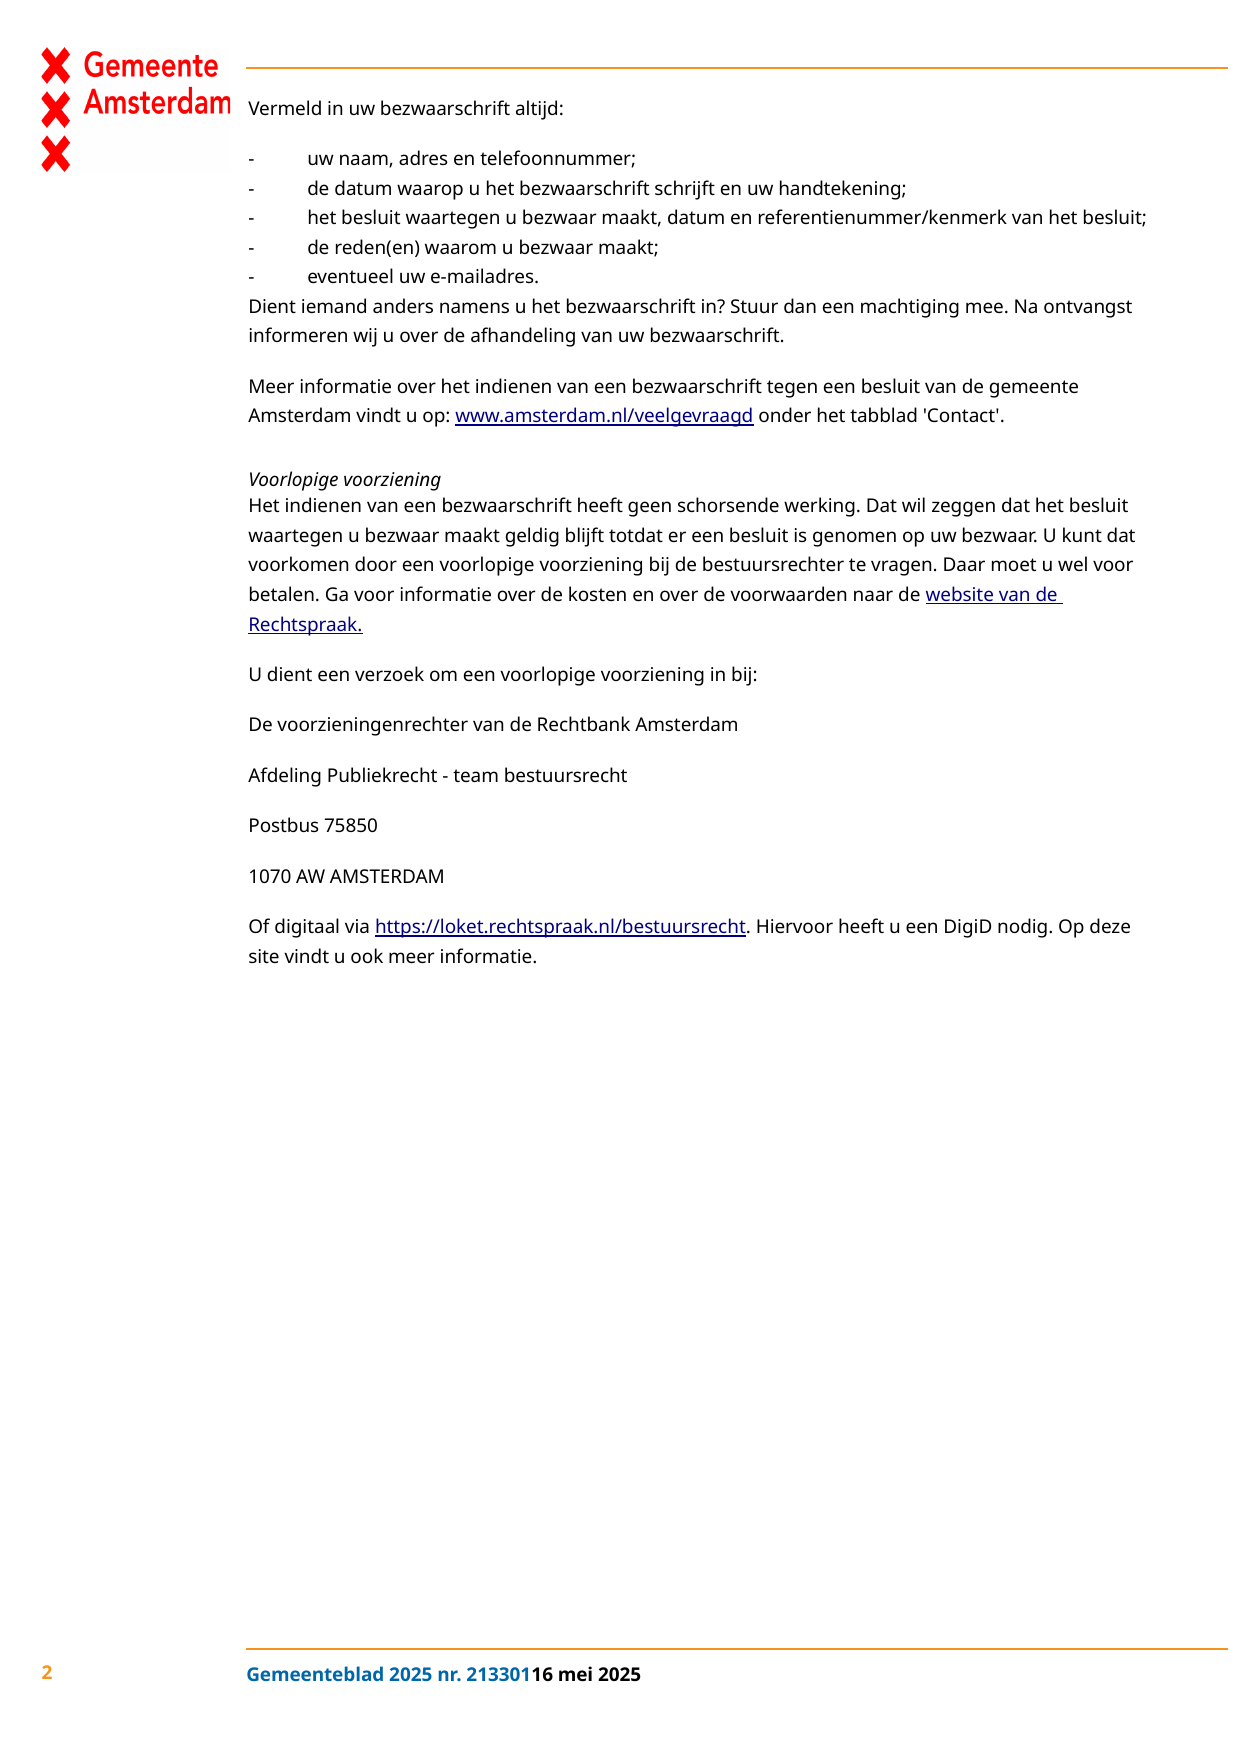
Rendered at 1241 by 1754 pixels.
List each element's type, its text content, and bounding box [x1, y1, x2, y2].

text U dient een verzoek om een voorlopige voorziening in bij: [248, 661, 1152, 687]
list uw naam, adres en telefoonnummer; [248, 145, 1152, 171]
text Voorlopige voorziening [248, 467, 1152, 492]
list de datum waarop u het bezwaarschrift schrijft en uw handtekening; [248, 175, 1152, 201]
list eventueel uw e-mailadres. [248, 263, 1152, 289]
list het besluit waartegen u bezwaar maakt, datum en referentienummer/kenmerk van het besluit; [248, 204, 1152, 230]
text Postbus 75850 [248, 812, 1152, 838]
picture [41, 47, 231, 172]
text Meer informatie over het indienen van een bezwaarschrift tegen een besluit van de gemeente Amsterdam vindt u op: www.amsterdam.nl/veelgevraagd onder het tabblad 'Contact'. [248, 373, 1152, 428]
list de reden(en) waarom u bezwaar maakt; [248, 234, 1152, 260]
text De voorzieningenrechter van de Rechtbank Amsterdam [248, 712, 1152, 737]
text Afdeling Publiekrecht - team bestuursrecht [248, 762, 1152, 788]
text Het indienen van een bezwaarschrift heeft geen schorsende werking. Dat wil zeggen dat het besluit waartegen u bezwaar maakt geldig blijft totdat er een besluit is genomen op uw bezwaar. U kunt dat voorkomen door een voorlopige voorziening bij de bestuursrechter te vragen. Daar moet u wel voor betalen. Ga voor informatie over de kosten en over de voorwaarden naar de website van de Rechtspraak. [248, 492, 1152, 636]
text Of digitaal via https://loket.rechtspraak.nl/bestuursrecht. Hiervoor heeft u een DigiD nodig. Op deze site vindt u ook meer informatie. [248, 913, 1152, 968]
text 1070 AW AMSTERDAM [248, 863, 1152, 888]
text Dient iemand anders namens u het bezwaarschrift in? Stuur dan een machtiging mee. Na ontvangst informeren wij u over de afhandeling van uw bezwaarschrift. [248, 293, 1152, 348]
text Vermeld in uw bezwaarschrift altijd: [248, 95, 1152, 121]
